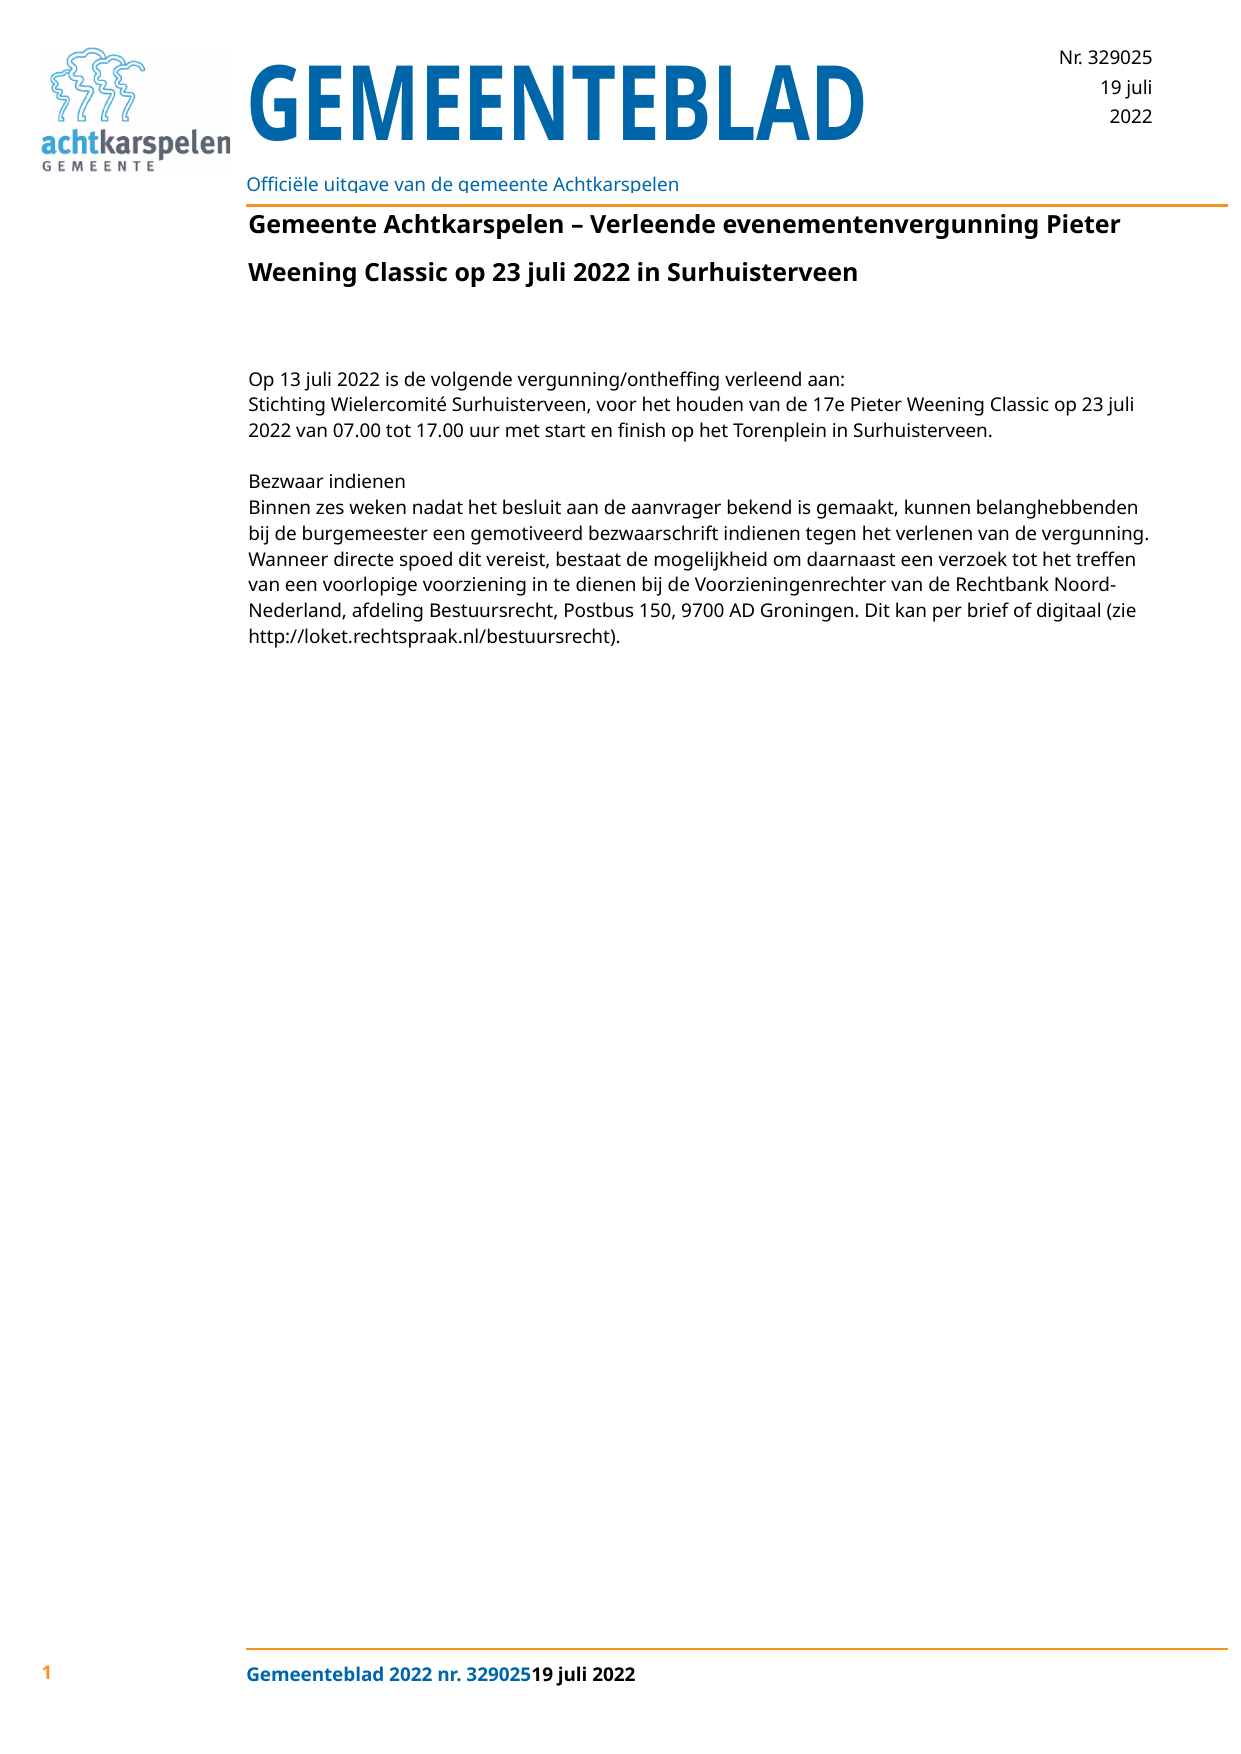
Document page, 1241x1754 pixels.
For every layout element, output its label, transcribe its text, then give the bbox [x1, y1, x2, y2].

picture [41, 47, 231, 172]
text Gemeente Achtkarspelen – Verleende evenementenvergunning Pieter Weening Classic op 23 juli 2022 in Surhuisterveen [248, 207, 1152, 288]
text Stichting Wielercomité Surhuisterveen, voor het houden van de 17e Pieter Weening Classic op 23 juli 2022 van 07.00 tot 17.00 uur met start en finish op het Torenplein in Surhuisterveen. [248, 391, 1152, 443]
text Binnen zes weken nadat het besluit aan de aanvrager bekend is gemaakt, kunnen belanghebbenden bij de burgemeester een gemotiveerd bezwaarschrift indienen tegen het verlenen van de vergunning. Wanneer directe spoed dit vereist, bestaat de mogelijkheid om daarnaast een verzoek tot het treffen van een voorlopige voorziening in te dienen bij de Voorzieningenrechter van de Rechtbank Noord-Nederland, afdeling Bestuursrecht, Postbus 150, 9700 AD Groningen. Dit kan per brief of digitaal (zie http://loket.rechtspraak.nl/bestuursrecht). [248, 494, 1152, 649]
text Bezwaar indienen [248, 469, 1152, 494]
text Op 13 juli 2022 is de volgende vergunning/ontheffing verleend aan: [248, 366, 1152, 391]
